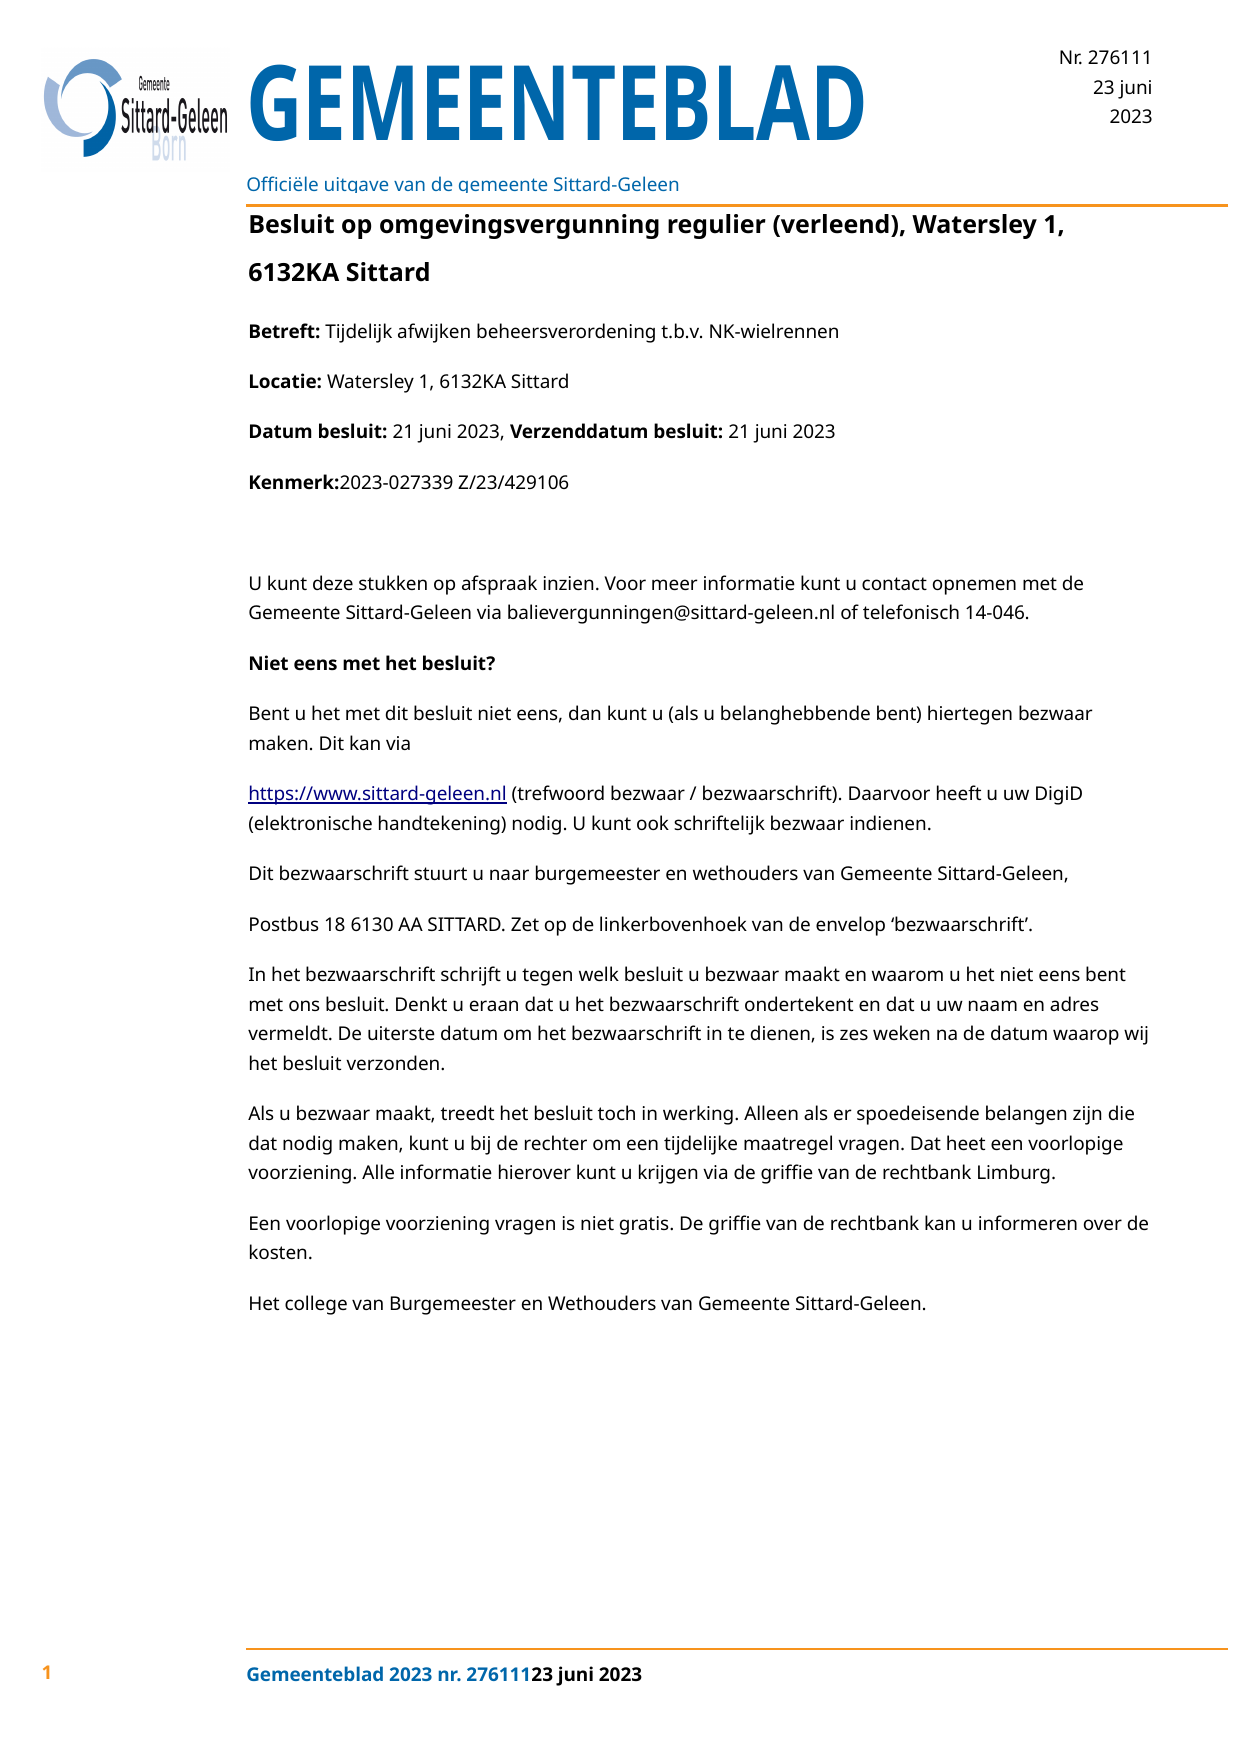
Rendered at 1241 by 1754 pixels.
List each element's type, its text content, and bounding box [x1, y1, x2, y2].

text Betreft: Tijdelijk afwijken beheersverordening t.b.v. NK-wielrennen [248, 318, 1152, 344]
text Als u bezwaar maakt, treedt het besluit toch in werking. Alleen als er spoedeisende belangen zijn die dat nodig maken, kunt u bij de rechter om een tijdelijke maatregel vragen. Dat heet een voorlopige voorziening. Alle informatie hierover kunt u krijgen via de griffie van de rechtbank Limburg. [248, 1100, 1152, 1185]
text Het college van Burgemeester en Wethouders van Gemeente Sittard-Geleen. [248, 1290, 1152, 1316]
text Postbus 18 6130 AA SITTARD. Zet op de linkerbovenhoek van de envelop ‘bezwaarschrift’. [248, 911, 1152, 937]
text Kenmerk:2023-027339 Z/23/429106 [248, 469, 1152, 495]
text Dit bezwaarschrift stuurt u naar burgemeester en wethouders van Gemeente Sittard-Geleen, [248, 860, 1152, 886]
text Datum besluit: 21 juni 2023, Verzenddatum besluit: 21 juni 2023 [248, 419, 1152, 444]
text Niet eens met het besluit? [248, 650, 1152, 676]
text Een voorlopige voorziening vragen is niet gratis. De griffie van de rechtbank kan u informeren over de kosten. [248, 1210, 1152, 1265]
text Besluit op omgevingsvergunning regulier (verleend), Watersley 1, 6132KA Sittard [248, 207, 1152, 288]
text Locatie: Watersley 1, 6132KA Sittard [248, 368, 1152, 394]
text Bent u het met dit besluit niet eens, dan kunt u (als u belanghebbende bent) hiertegen bezwaar maken. Dit kan via [248, 700, 1152, 756]
picture [41, 47, 231, 172]
text In het bezwaarschrift schrijft u tegen welk besluit u bezwaar maakt en waarom u het niet eens bent met ons besluit. Denkt u eraan dat u het bezwaarschrift ondertekent en dat u uw naam en adres vermeldt. De uiterste datum om het bezwaarschrift in te dienen, is zes weken na de datum waarop wij het besluit verzonden. [248, 961, 1152, 1076]
text U kunt deze stukken op afspraak inzien. Voor meer informatie kunt u contact opnemen met de Gemeente Sittard-Geleen via balievergunningen@sittard-geleen.nl of telefonisch 14-046. [248, 570, 1152, 625]
text https://www.sittard-geleen.nl (trefwoord bezwaar / bezwaarschrift). Daarvoor heeft u uw DigiD (elektronische handtekening) nodig. U kunt ook schriftelijk bezwaar indienen. [248, 780, 1152, 836]
